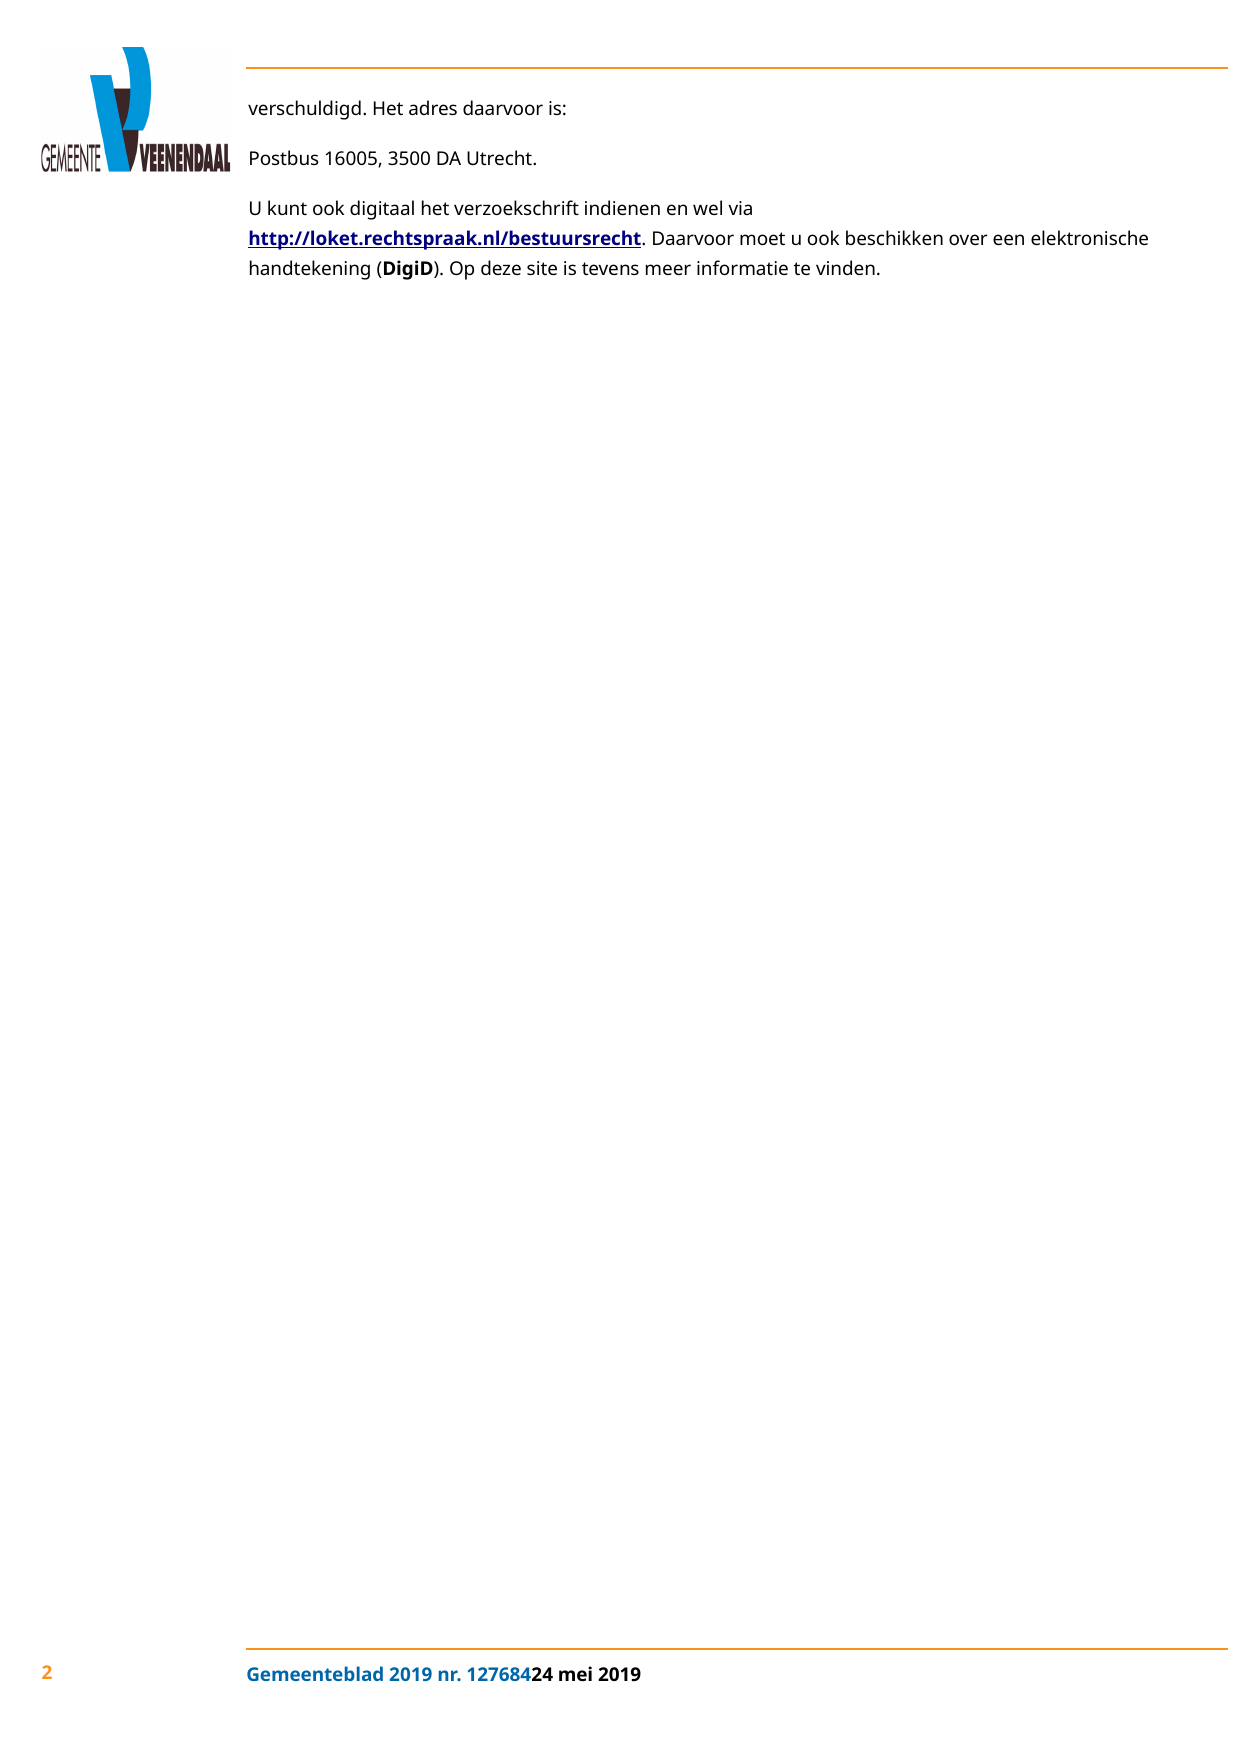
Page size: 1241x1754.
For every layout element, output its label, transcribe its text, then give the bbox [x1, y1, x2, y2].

picture [123, 47, 231, 172]
text verschuldigd. Het adres daarvoor is: [248, 95, 1152, 121]
text Postbus 16005, 3500 DA Utrecht. [248, 145, 1152, 171]
text U kunt ook digitaal het verzoekschrift indienen en wel via http://loket.rechtspraak.nl/bestuursrecht. Daarvoor moet u ook beschikken over een elektronische handtekening (DigiD). Op deze site is tevens meer informatie te vinden. [248, 196, 1152, 281]
picture [41, 47, 130, 172]
